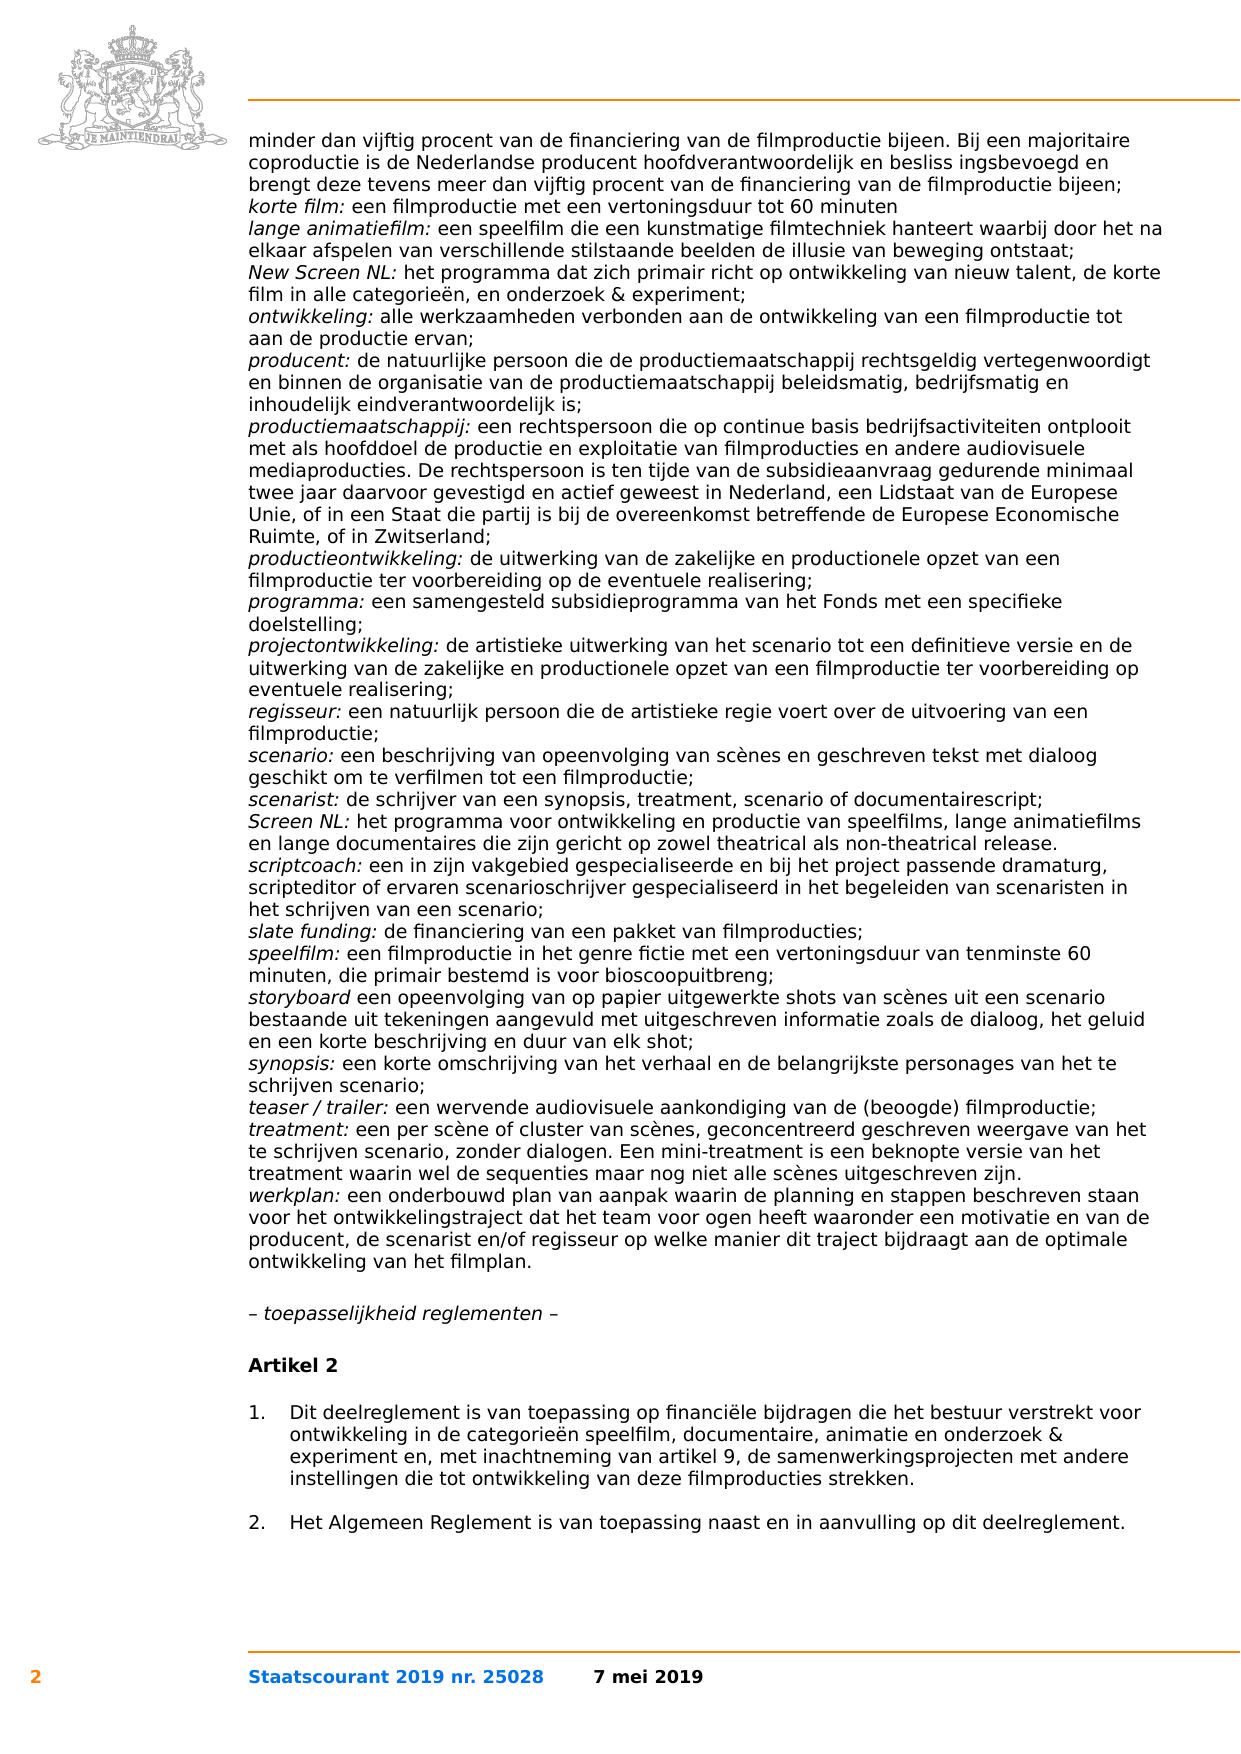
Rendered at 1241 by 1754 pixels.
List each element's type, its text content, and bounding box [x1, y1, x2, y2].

text regisseur: een natuurlijk persoon die de artistieke regie voert over de uitvoering van een filmproductie; [248, 701, 1163, 745]
text treatment: een per scène of cluster van scènes, geconcentreerd geschreven weergave van het te schrijven scenario, zonder dialogen. Een mini-treatment is een beknopte versie van het treatment waarin wel de sequenties maar nog niet alle scènes uitgeschreven zijn. [248, 1119, 1163, 1185]
text ontwikkeling: alle werkzaamheden verbonden aan de ontwikkeling van een filmproductie tot aan de productie ervan; [248, 306, 1163, 350]
text lange animatiefilm: een speelfilm die een kunstmatige filmtechniek hanteert waarbij door het na elkaar afspelen van verschillende stilstaande beelden de illusie van beweging ontstaat; [248, 218, 1163, 262]
text slate funding: de financiering van een pakket van filmproducties; [248, 921, 1163, 943]
text productieontwikkeling: de uitwerking van de zakelijke en productionele opzet van een filmproductie ter voorbereiding op de eventuele realisering; [248, 547, 1163, 591]
text werkplan: een onderbouwd plan van aanpak waarin de planning en stappen beschreven staan voor het ontwikkelingstraject dat het team voor ogen heeft waaronder een motivatie en van de producent, de scenarist en/of regisseur op welke manier dit traject bijdraagt aan de optimale ontwikkeling van het filmplan. [248, 1185, 1163, 1273]
text Screen NL: het programma voor ontwikkeling en productie van speelfilms, lange animatiefilms en lange documentaires die zijn gericht op zowel theatrical als non-theatrical release. [248, 811, 1163, 855]
text producent: de natuurlijke persoon die de productiemaatschappij rechtsgeldig vertegenwoordigt en binnen de organisatie van de productiemaatschappij beleidsmatig, bedrijfsmatig en inhoudelijk eindverantwoordelijk is; [248, 350, 1163, 416]
text productiemaatschappij: een rechtspersoon die op continue basis bedrijfsactiviteiten ontplooit met als hoofddoel de productie en exploitatie van filmproducties en andere audiovisuele mediaproducties. De rechtspersoon is ten tijde van de subsidieaanvraag gedurende minimaal twee jaar daarvoor gevestigd en actief geweest in Nederland, een Lidstaat van de Europese Unie, of in een Staat die partij is bij de overeenkomst betreffende de Europese Economische Ruimte, of in Zwitserland; [248, 416, 1163, 547]
subtitle Artikel 2 [248, 1355, 1163, 1377]
text 2. Het Algemeen Reglement is van toepassing naast en in aanvulling op dit deelreglement. [248, 1512, 1163, 1533]
text storyboard een opeenvolging van op papier uitgewerkte shots van scènes uit een scenario bestaande uit tekeningen aangevuld met uitgeschreven informatie zoals de dialoog, het geluid en een korte beschrijving en duur van elk shot; [248, 987, 1163, 1053]
text scenario: een beschrijving van opeenvolging van scènes en geschreven tekst met dialoog geschikt om te verfilmen tot een filmproductie; [248, 745, 1163, 789]
text programma: een samengesteld subsidieprogramma van het Fonds met een specifieke doelstelling; [248, 591, 1163, 635]
text teaser / trailer: een wervende audiovisuele aankondiging van de (beoogde) filmproductie; [248, 1097, 1163, 1119]
text korte film: een filmproductie met een vertoningsduur tot 60 minuten [248, 196, 1163, 218]
text scriptcoach: een in zijn vakgebied gespecialiseerde en bij het project passende dramaturg, scripteditor of ervaren scenarioschrijver gespecialiseerd in het begeleiden van scenaristen in het schrijven van een scenario; [248, 855, 1163, 921]
text minder dan vijftig procent van de financiering van de filmproductie bijeen. Bij een majoritaire coproductie is de Nederlandse producent hoofdverantwoordelijk en besliss ingsbevoegd en brengt deze tevens meer dan vijftig procent van de financiering van de filmproductie bijeen; [248, 130, 1163, 196]
text scenarist: de schrijver van een synopsis, treatment, scenario of documentairescript; [248, 789, 1163, 811]
text New Screen NL: het programma dat zich primair richt op ontwikkeling van nieuw talent, de korte film in alle categorieën, en onderzoek & experiment; [248, 262, 1163, 306]
subtitle – toepasselijkheid reglementen – [248, 1303, 1163, 1325]
picture [38, 25, 227, 150]
text synopsis: een korte omschrijving van het verhaal en de belangrijkste personages van het te schrijven scenario; [248, 1053, 1163, 1097]
text speelfilm: een filmproductie in het genre fictie met een vertoningsduur van tenminste 60 minuten, die primair bestemd is voor bioscoopuitbreng; [248, 943, 1163, 987]
text projectontwikkeling: de artistieke uitwerking van het scenario tot een definitieve versie en de uitwerking van de zakelijke en productionele opzet van een filmproductie ter voorbereiding op eventuele realisering; [248, 635, 1163, 701]
text 1. Dit deelreglement is van toepassing op financiële bijdragen die het bestuur verstrekt voor ontwikkeling in de categorieën speelfilm, documentaire, animatie en onderzoek & experiment en, met inachtneming van artikel 9, de samenwerkingsprojecten met andere instellingen die tot ontwikkeling van deze filmproducties strekken. [248, 1402, 1163, 1490]
